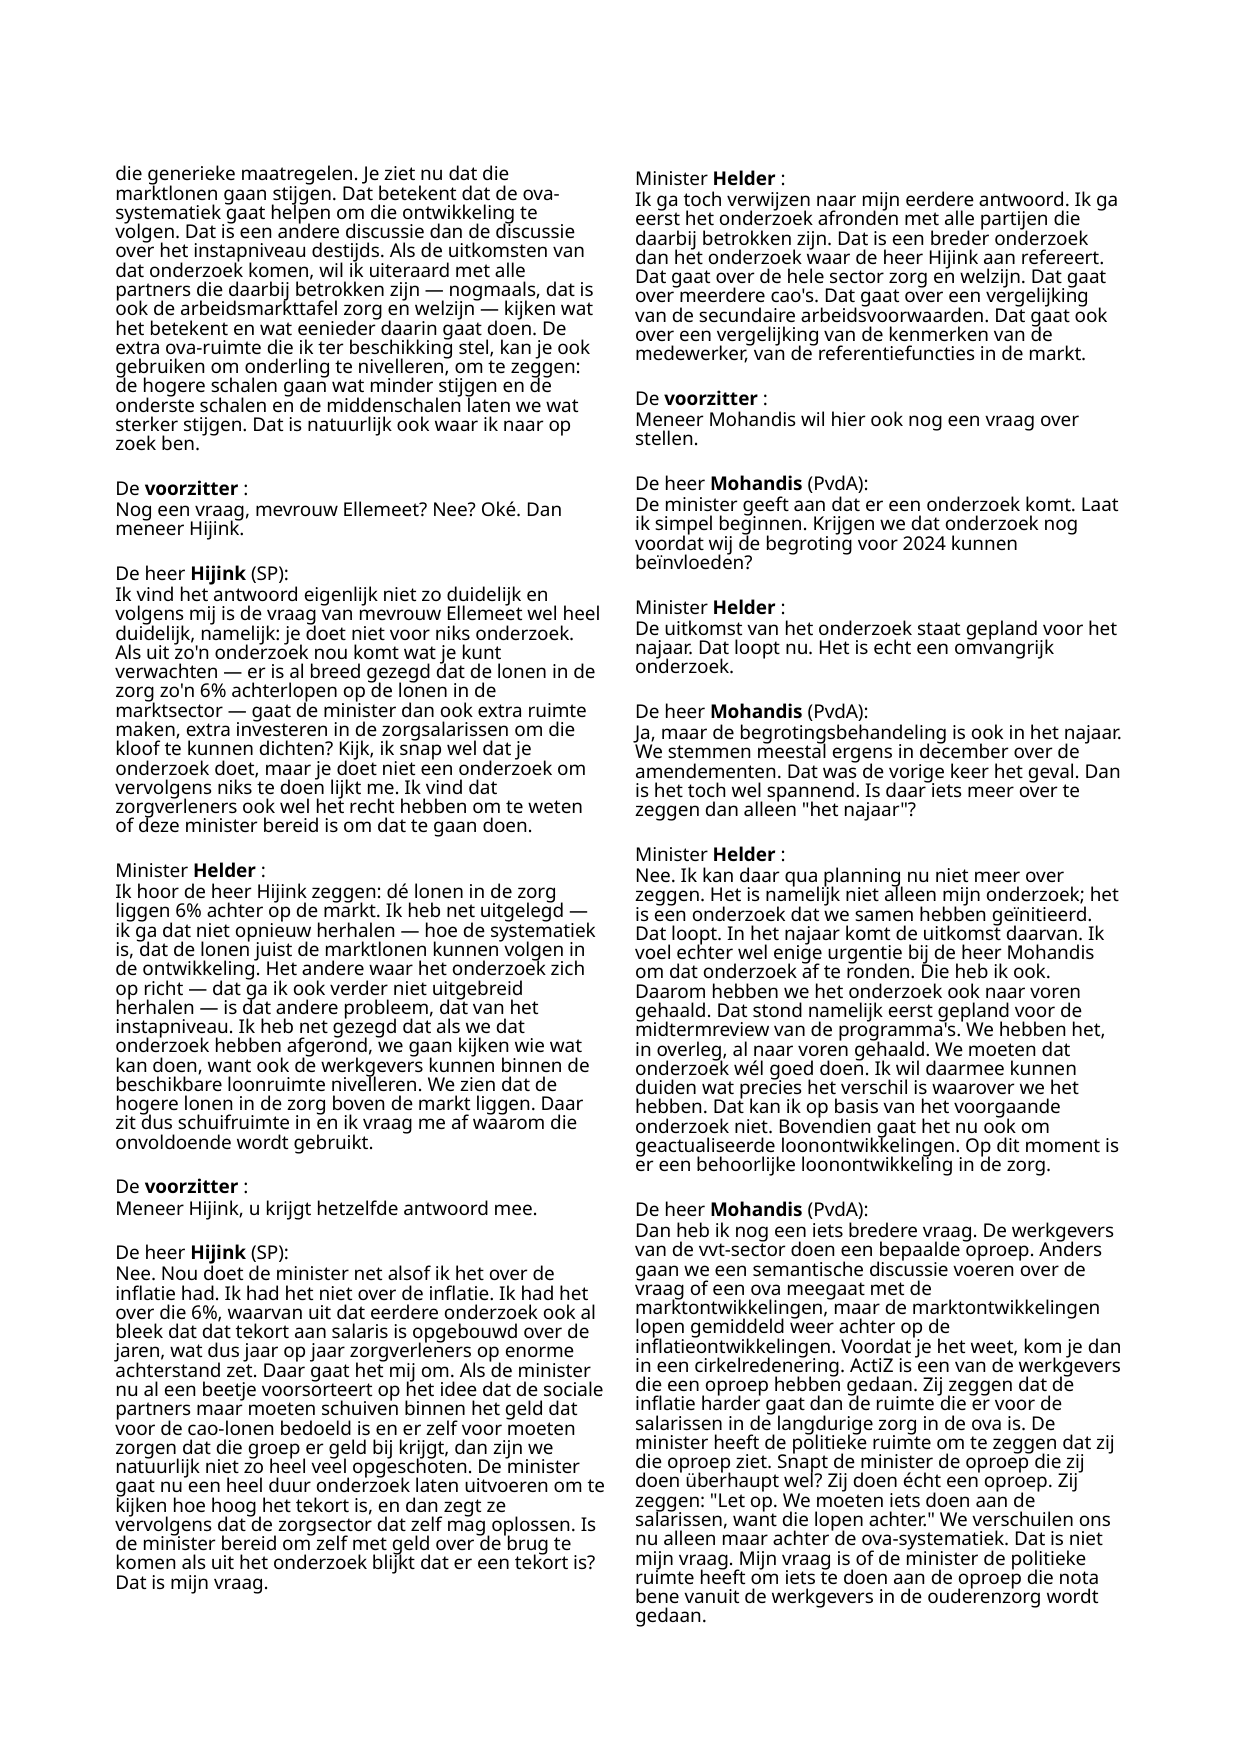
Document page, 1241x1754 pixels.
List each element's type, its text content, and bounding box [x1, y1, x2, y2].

text De heer Mohandis (PvdA): [635, 470, 1125, 496]
text Ik vind het antwoord eigenlijk niet zo duidelijk en volgens mij is de vraag van mevrouw Ellemeet wel heel duidelijk, namelijk: je doet niet voor niks onderzoek. Als uit zo'n onderzoek nou komt wat je kunt verwachten — er is al breed gezegd dat de lonen in de zorg zo'n 6% achterlopen op de lonen in de marktsector — gaat de minister dan ook extra ruimte maken, extra investeren in de zorgsalarissen om die kloof te kunnen dichten? Kijk, ik snap wel dat je onderzoek doet, maar je doet niet een onderzoek om vervolgens niks te doen lijkt me. Ik vind dat zorgverleners ook wel het recht hebben om te weten of deze minister bereid is om dat te gaan doen. [115, 586, 605, 837]
text Nee. Nou doet de minister net alsof ik het over de inflatie had. Ik had het niet over de inflatie. Ik had het over die 6%, waarvan uit dat eerdere onderzoek ook al bleek dat dat tekort aan salaris is opgebouwd over de jaren, wat dus jaar op jaar zorgverleners op enorme achterstand zet. Daar gaat het mij om. Als de minister nu al een beetje voorsorteert op het idee dat de sociale partners maar moeten schuiven binnen het geld dat voor de cao-lonen bedoeld is en er zelf voor moeten zorgen dat die groep er geld bij krijgt, dan zijn we natuurlijk niet zo heel veel opgeschoten. De minister gaat nu een heel duur onderzoek laten uitvoeren om te kijken hoe hoog het tekort is, en dan zegt ze vervolgens dat de zorgsector dat zelf mag oplossen. Is de minister bereid om zelf met geld over de brug te komen als uit het onderzoek blijkt dat er een tekort is? Dat is mijn vraag. [115, 1265, 605, 1593]
text De voorzitter : [115, 1174, 605, 1199]
text De voorzitter : [635, 385, 1125, 411]
text Nee. Ik kan daar qua planning nu niet meer over zeggen. Het is namelijk niet alleen mijn onderzoek; het is een onderzoek dat we samen hebben geïnitieerd. Dat loopt. In het najaar komt de uitkomst daarvan. Ik voel echter wel enige urgentie bij de heer Mohandis om dat onderzoek af te ronden. Die heb ik ook. Daarom hebben we het onderzoek ook naar voren gehaald. Dat stond namelijk eerst gepland voor de midtermreview van de programma's. We hebben het, in overleg, al naar voren gehaald. We moeten dat onderzoek wél goed doen. Ik wil daarmee kunnen duiden wat precies het verschil is waarover we het hebben. Dat kan ik op basis van het voorgaande onderzoek niet. Bovendien gaat het nu ook om geactualiseerde loonontwikkelingen. Op dit moment is er een behoorlijke loonontwikkeling in de zorg. [635, 867, 1125, 1175]
text die generieke maatregelen. Je ziet nu dat die marktlonen gaan stijgen. Dat betekent dat de ova-systematiek gaat helpen om die ontwikkeling te volgen. Dat is een andere discussie dan de discussie over het instapniveau destijds. Als de uitkomsten van dat onderzoek komen, wil ik uiteraard met alle partners die daarbij betrokken zijn — nogmaals, dat is ook de arbeidsmarkttafel zorg en welzijn — kijken wat het betekent en wat eenieder daarin gaat doen. De extra ova-ruimte die ik ter beschikking stel, kan je ook gebruiken om onderling te nivelleren, om te zeggen: de hogere schalen gaan wat minder stijgen en de onderste schalen en de middenschalen laten we wat sterker stijgen. Dat is natuurlijk ook waar ik naar op zoek ben. [115, 165, 605, 454]
text Ik ga toch verwijzen naar mijn eerdere antwoord. Ik ga eerst het onderzoek afronden met alle partijen die daarbij betrokken zijn. Dat is een breder onderzoek dan het onderzoek waar de heer Hijink aan refereert. Dat gaat over de hele sector zorg en welzijn. Dat gaat over meerdere cao's. Dat gaat over een vergelijking van de secundaire arbeidsvoorwaarden. Dat gaat ook over een vergelijking van de kenmerken van de medewerker, van de referentiefuncties in de markt. [635, 191, 1125, 364]
text Minister Helder : [115, 857, 605, 883]
text Nog een vraag, mevrouw Ellemeet? Nee? Oké. Dan meneer Hijink. [115, 501, 605, 539]
text De voorzitter : [115, 475, 605, 501]
text Ik hoor de heer Hijink zeggen: dé lonen in de zorg liggen 6% achter op de markt. Ik heb net uitgelegd — ik ga dat niet opnieuw herhalen — hoe de systematiek is, dat de lonen juist de marktlonen kunnen volgen in de ontwikkeling. Het andere waar het onderzoek zich op richt — dat ga ik ook verder niet uitgebreid herhalen — is dat andere probleem, dat van het instapniveau. Ik heb net gezegd dat als we dat onderzoek hebben afgerond, we gaan kijken wie wat kan doen, want ook de werkgevers kunnen binnen de beschikbare loonruimte nivelleren. We zien dat de hogere lonen in de zorg boven de markt liggen. Daar zit dus schuifruimte in en ik vraag me af waarom die onvoldoende wordt gebruikt. [115, 883, 605, 1153]
text Dan heb ik nog een iets bredere vraag. De werkgevers van de vvt-sector doen een bepaalde oproep. Anders gaan we een semantische discussie voeren over de vraag of een ova meegaat met de marktontwikkelingen, maar de marktontwikkelingen lopen gemiddeld weer achter op de inflatieontwikkelingen. Voordat je het weet, kom je dan in een cirkelredenering. ActiZ is een van de werkgevers die een oproep hebben gedaan. Zij zeggen dat de inflatie harder gaat dan de ruimte die er voor de salarissen in de langdurige zorg in de ova is. De minister heeft de politieke ruimte om te zeggen dat zij die oproep ziet. Snapt de minister de oproep die zij doen überhaupt wel? Zij doen écht een oproep. Zij zeggen: "Let op. We moeten iets doen aan de salarissen, want die lopen achter." We verschuilen ons nu alleen maar achter de ova-systematiek. Dat is niet mijn vraag. Mijn vraag is of de minister de politieke ruimte heeft om iets te doen aan de oproep die nota bene vanuit de werkgevers in de ouderenzorg wordt gedaan. [635, 1222, 1125, 1627]
text De heer Hijink (SP): [115, 1239, 605, 1265]
text Minister Helder : [635, 165, 1125, 191]
text De heer Mohandis (PvdA): [635, 698, 1125, 724]
text Meneer Hijink, u krijgt hetzelfde antwoord mee. [115, 1199, 605, 1219]
text De uitkomst van het onderzoek staat gepland voor het najaar. Dat loopt nu. Het is echt een omvangrijk onderzoek. [635, 620, 1125, 678]
text Minister Helder : [635, 841, 1125, 867]
text De heer Hijink (SP): [115, 560, 605, 586]
text Minister Helder : [635, 594, 1125, 620]
text De heer Mohandis (PvdA): [635, 1196, 1125, 1222]
text Ja, maar de begrotingsbehandeling is ook in het najaar. We stemmen meestal ergens in december over de amendementen. Dat was de vorige keer het geval. Dan is het toch wel spannend. Is daar iets meer over te zeggen dan alleen "het najaar"? [635, 724, 1125, 821]
text Meneer Mohandis wil hier ook nog een vraag over stellen. [635, 411, 1125, 449]
text De minister geeft aan dat er een onderzoek komt. Laat ik simpel beginnen. Krijgen we dat onderzoek nog voordat wij de begroting voor 2024 kunnen beïnvloeden? [635, 496, 1125, 573]
